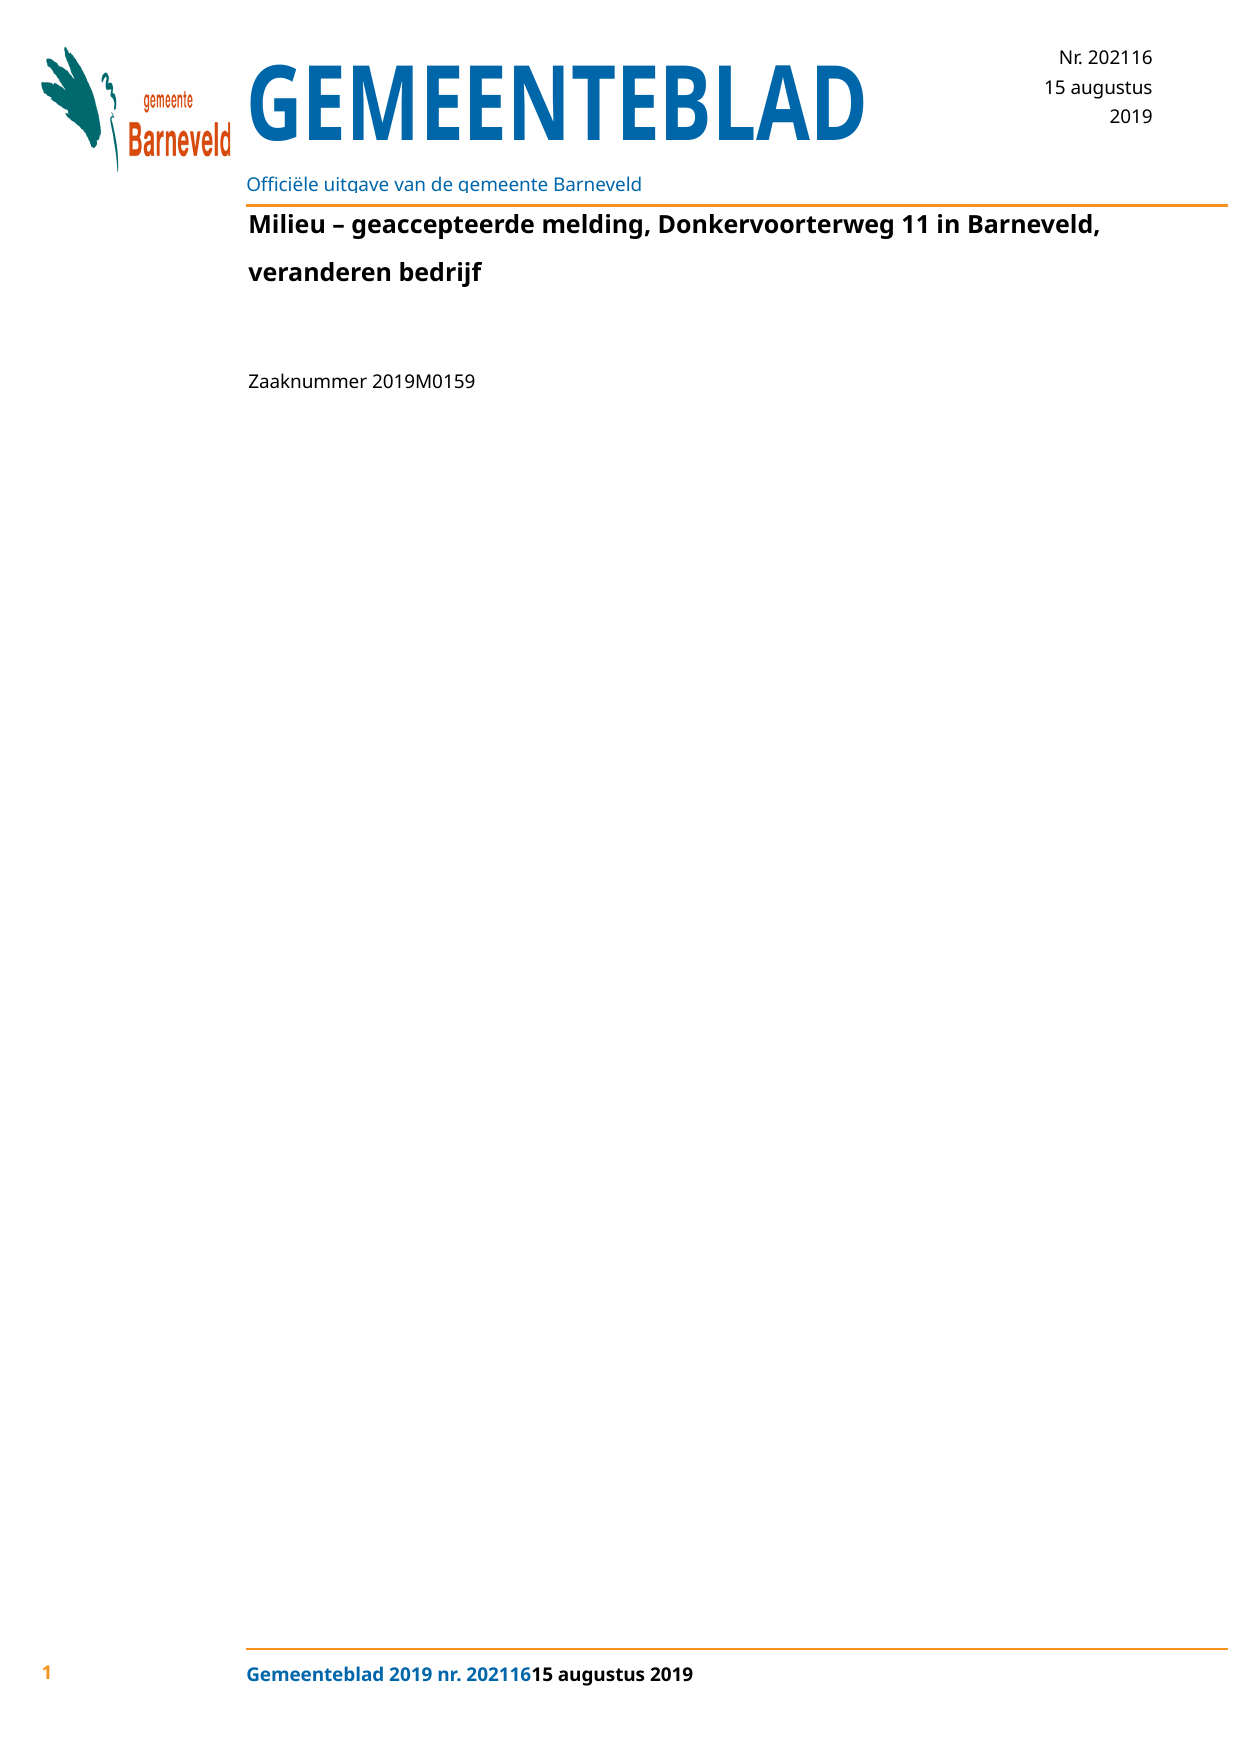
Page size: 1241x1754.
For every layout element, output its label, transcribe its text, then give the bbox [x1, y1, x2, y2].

picture [41, 47, 231, 172]
text Milieu – geaccepteerde melding, Donkervoorterweg 11 in Barneveld, veranderen bedrijf [248, 207, 1152, 288]
text Zaaknummer 2019M0159 [248, 368, 1152, 394]
